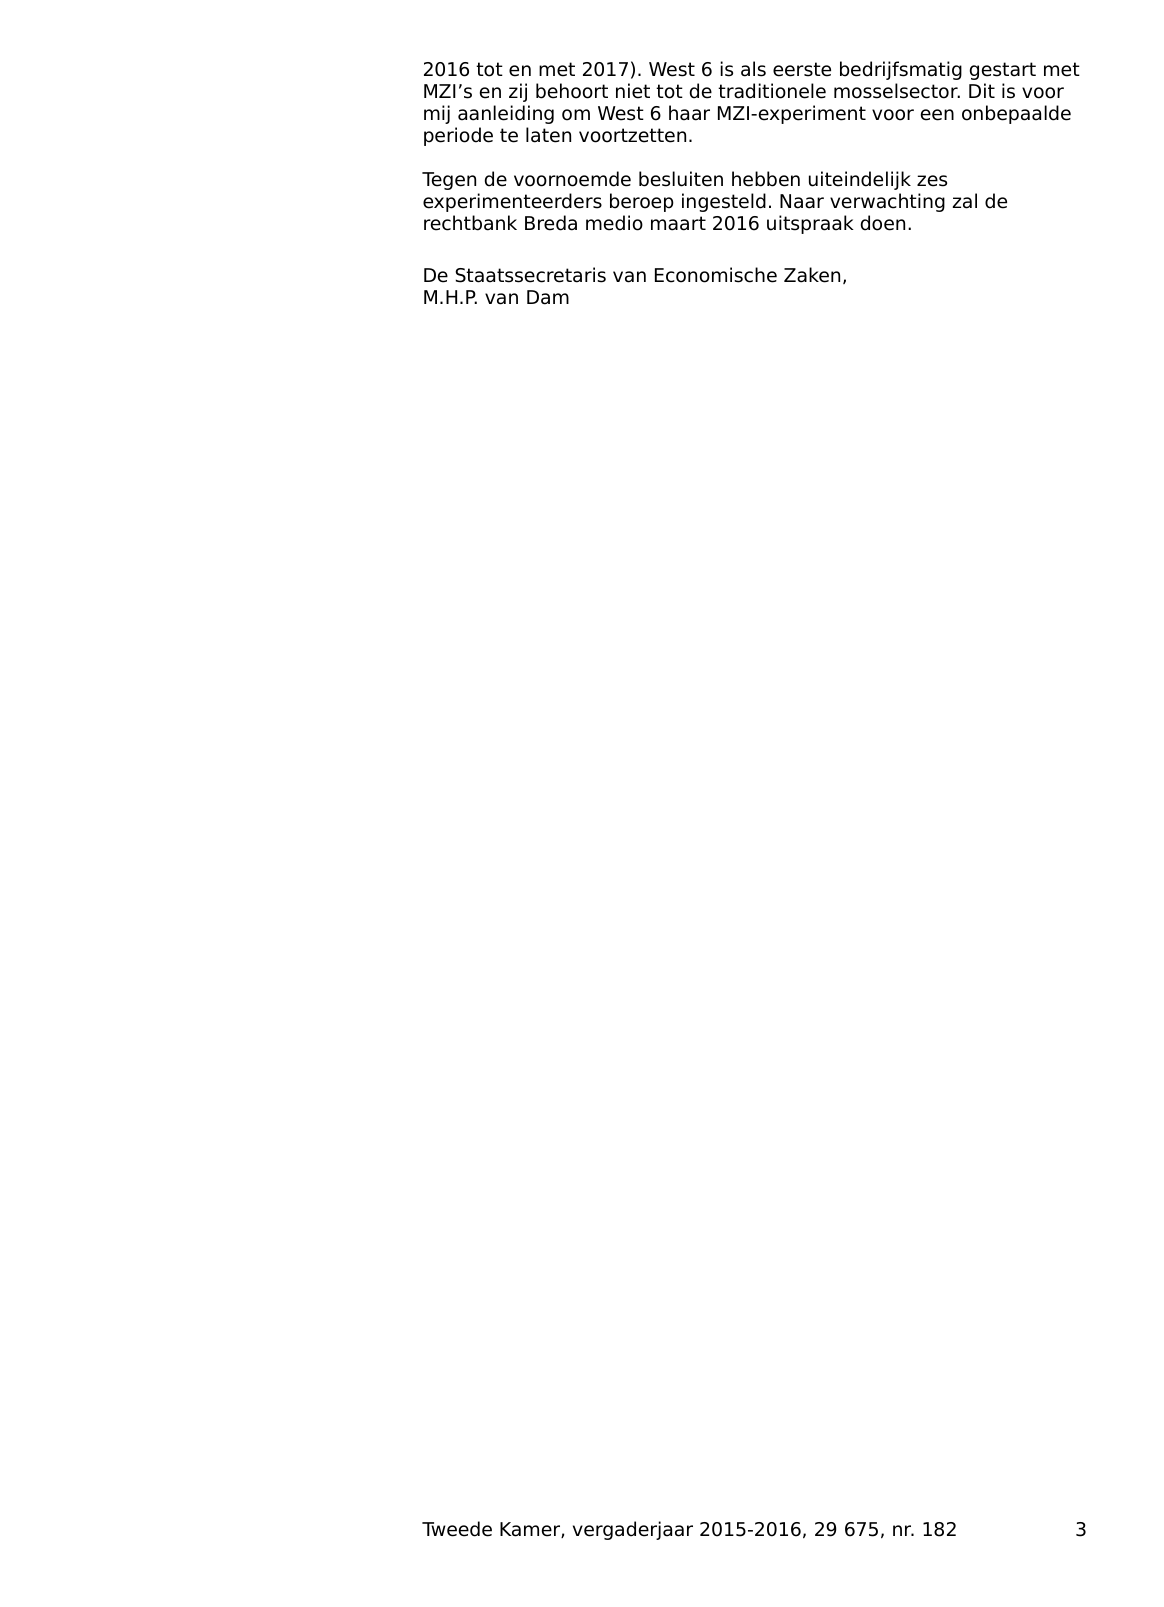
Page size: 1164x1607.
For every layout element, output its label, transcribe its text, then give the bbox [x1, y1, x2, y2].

text Tegen de voornoemde besluiten hebben uiteindelijk zes experimenteerders beroep ingesteld. Naar verwachting zal de rechtbank Breda medio maart 2016 uitspraak doen. [422, 169, 1087, 235]
text 2016 tot en met 2017). West 6 is als eerste bedrijfsmatig gestart met MZI’s en zij behoort niet tot de traditionele mosselsector. Dit is voor mij aanleiding om West 6 haar MZI-experiment voor een onbepaalde periode te laten voortzetten. [422, 59, 1087, 147]
text De Staatssecretaris van Economische Zaken, M.H.P. van Dam [422, 265, 1087, 309]
